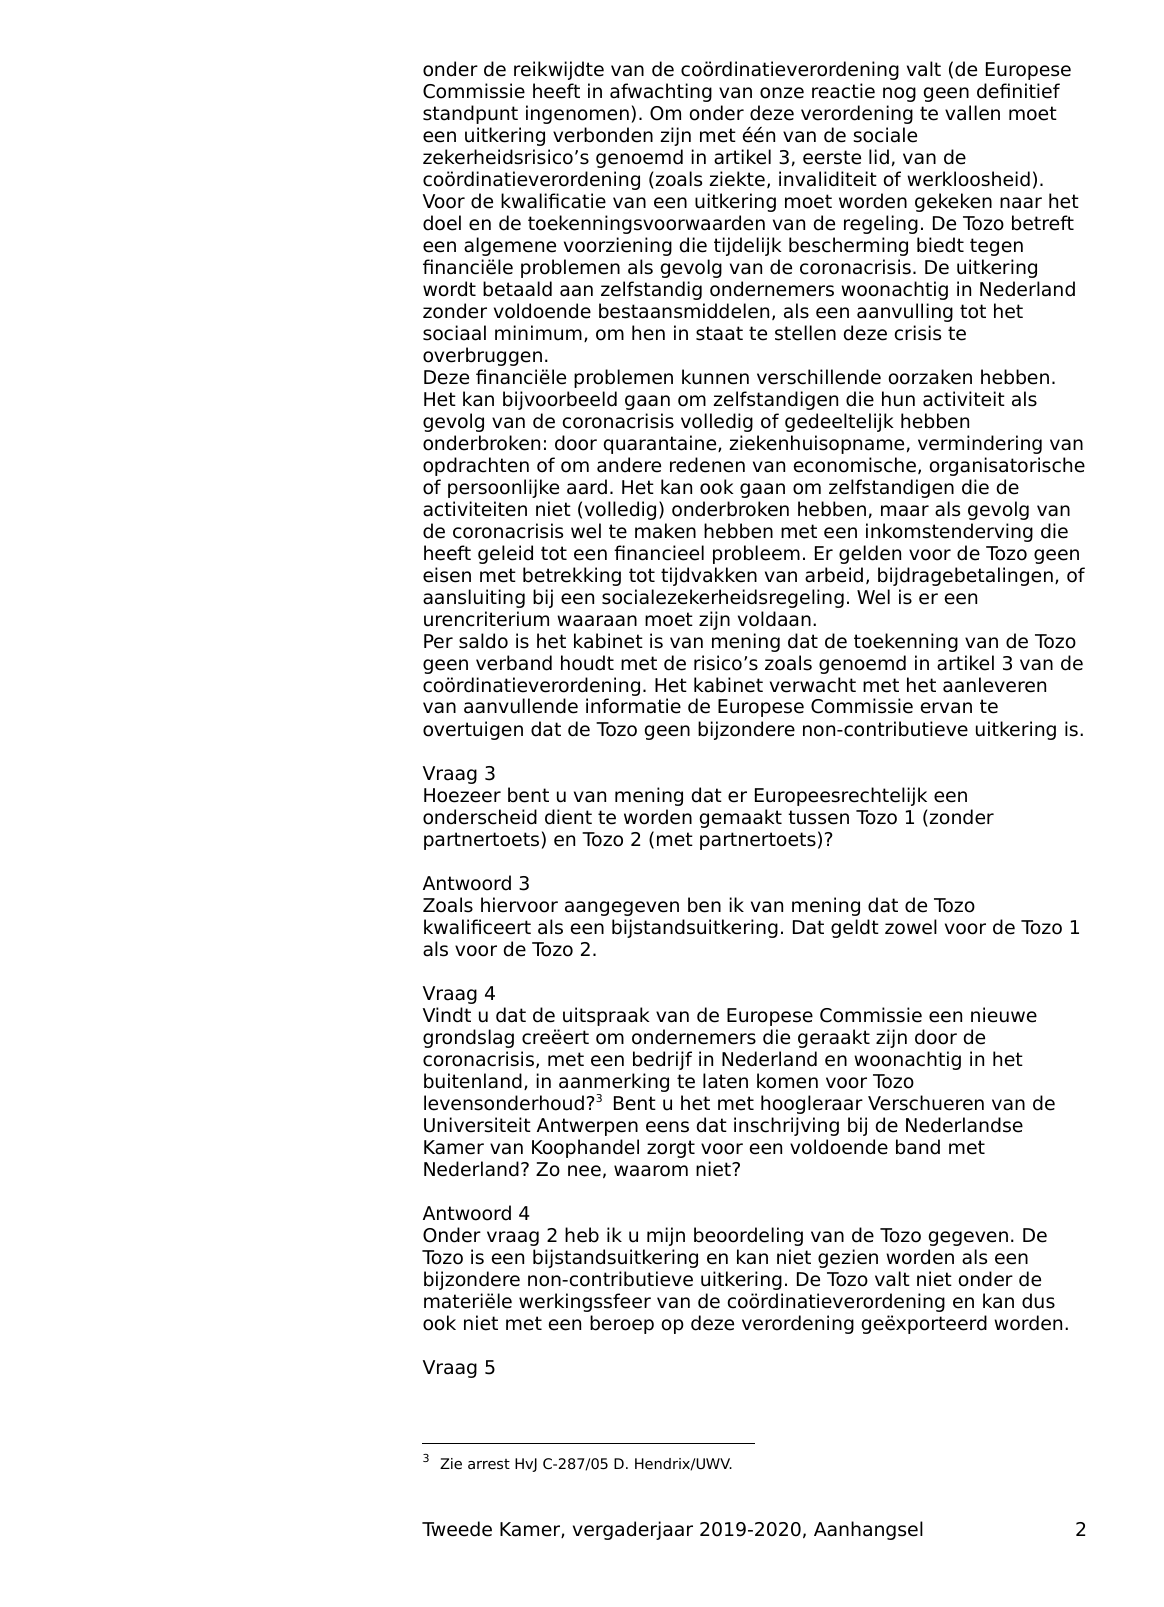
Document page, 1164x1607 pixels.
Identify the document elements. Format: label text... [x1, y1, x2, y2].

text Zoals hiervoor aangegeven ben ik van mening dat de Tozo kwalificeert als een bijstandsuitkering. Dat geldt zowel voor de Tozo 1 als voor de Tozo 2. [422, 895, 1087, 961]
text Vindt u dat de uitspraak van de Europese Commissie een nieuwe grondslag creëert om ondernemers die geraakt zijn door de coronacrisis, met een bedrijf in Nederland en woonachtig in het buitenland, in aanmerking te laten komen voor Tozo levensonderhoud? Bent u het met hoogleraar Verschueren van de Universiteit Antwerpen eens dat inschrijving bij de Nederlandse Kamer van Koophandel zorgt voor een voldoende band met Nederland? Zo nee, waarom niet? [422, 1005, 1087, 1181]
text Zie arrest HvJ C-287/05 D. Hendrix/UWV. [422, 1452, 1087, 1474]
text Antwoord 4 [422, 1203, 1087, 1225]
text Vraag 3 [422, 763, 1087, 784]
text Per saldo is het kabinet is van mening dat de toekenning van de Tozo geen verband houdt met de risico’s zoals genoemd in artikel 3 van de coördinatieverordening. Het kabinet verwacht met het aanleveren van aanvullende informatie de Europese Commissie ervan te overtuigen dat de Tozo geen bijzondere non-contributieve uitkering is. [422, 631, 1087, 740]
text Antwoord 3 [422, 873, 1087, 895]
text Voor de kwalificatie van een uitkering moet worden gekeken naar het doel en de toekenningsvoorwaarden van de regeling. De Tozo betreft een algemene voorziening die tijdelijk bescherming biedt tegen financiële problemen als gevolg van de coronacrisis. De uitkering wordt betaald aan zelfstandig ondernemers woonachtig in Nederland zonder voldoende bestaansmiddelen, als een aanvulling tot het sociaal minimum, om hen in staat te stellen deze crisis te overbruggen. [422, 191, 1087, 367]
text onder de reikwijdte van de coördinatieverordening valt (de Europese Commissie heeft in afwachting van onze reactie nog geen definitief standpunt ingenomen). Om onder deze verordening te vallen moet een uitkering verbonden zijn met één van de sociale zekerheidsrisico’s genoemd in artikel 3, eerste lid, van de coördinatieverordening (zoals ziekte, invaliditeit of werkloosheid). [422, 59, 1087, 191]
text Onder vraag 2 heb ik u mijn beoordeling van de Tozo gegeven. De Tozo is een bijstandsuitkering en kan niet gezien worden als een bijzondere non-contributieve uitkering. De Tozo valt niet onder de materiële werkingssfeer van de coördinatieverordening en kan dus ook niet met een beroep op deze verordening geëxporteerd worden. [422, 1225, 1087, 1335]
text Hoezeer bent u van mening dat er Europeesrechtelijk een onderscheid dient te worden gemaakt tussen Tozo 1 (zonder partnertoets) en Tozo 2 (met partnertoets)? [422, 784, 1087, 851]
text Deze financiële problemen kunnen verschillende oorzaken hebben. Het kan bijvoorbeeld gaan om zelfstandigen die hun activiteit als gevolg van de coronacrisis volledig of gedeeltelijk hebben onderbroken: door quarantaine, ziekenhuisopname, vermindering van opdrachten of om andere redenen van economische, organisatorische of persoonlijke aard. Het kan ook gaan om zelfstandigen die de activiteiten niet (volledig) onderbroken hebben, maar als gevolg van de coronacrisis wel te maken hebben met een inkomstenderving die heeft geleid tot een financieel probleem. Er gelden voor de Tozo geen eisen met betrekking tot tijdvakken van arbeid, bijdragebetalingen, of aansluiting bij een socialezekerheidsregeling. Wel is er een urencriterium waaraan moet zijn voldaan. [422, 367, 1087, 631]
text Vraag 4 [422, 983, 1087, 1005]
text Vraag 5 [422, 1357, 1087, 1379]
